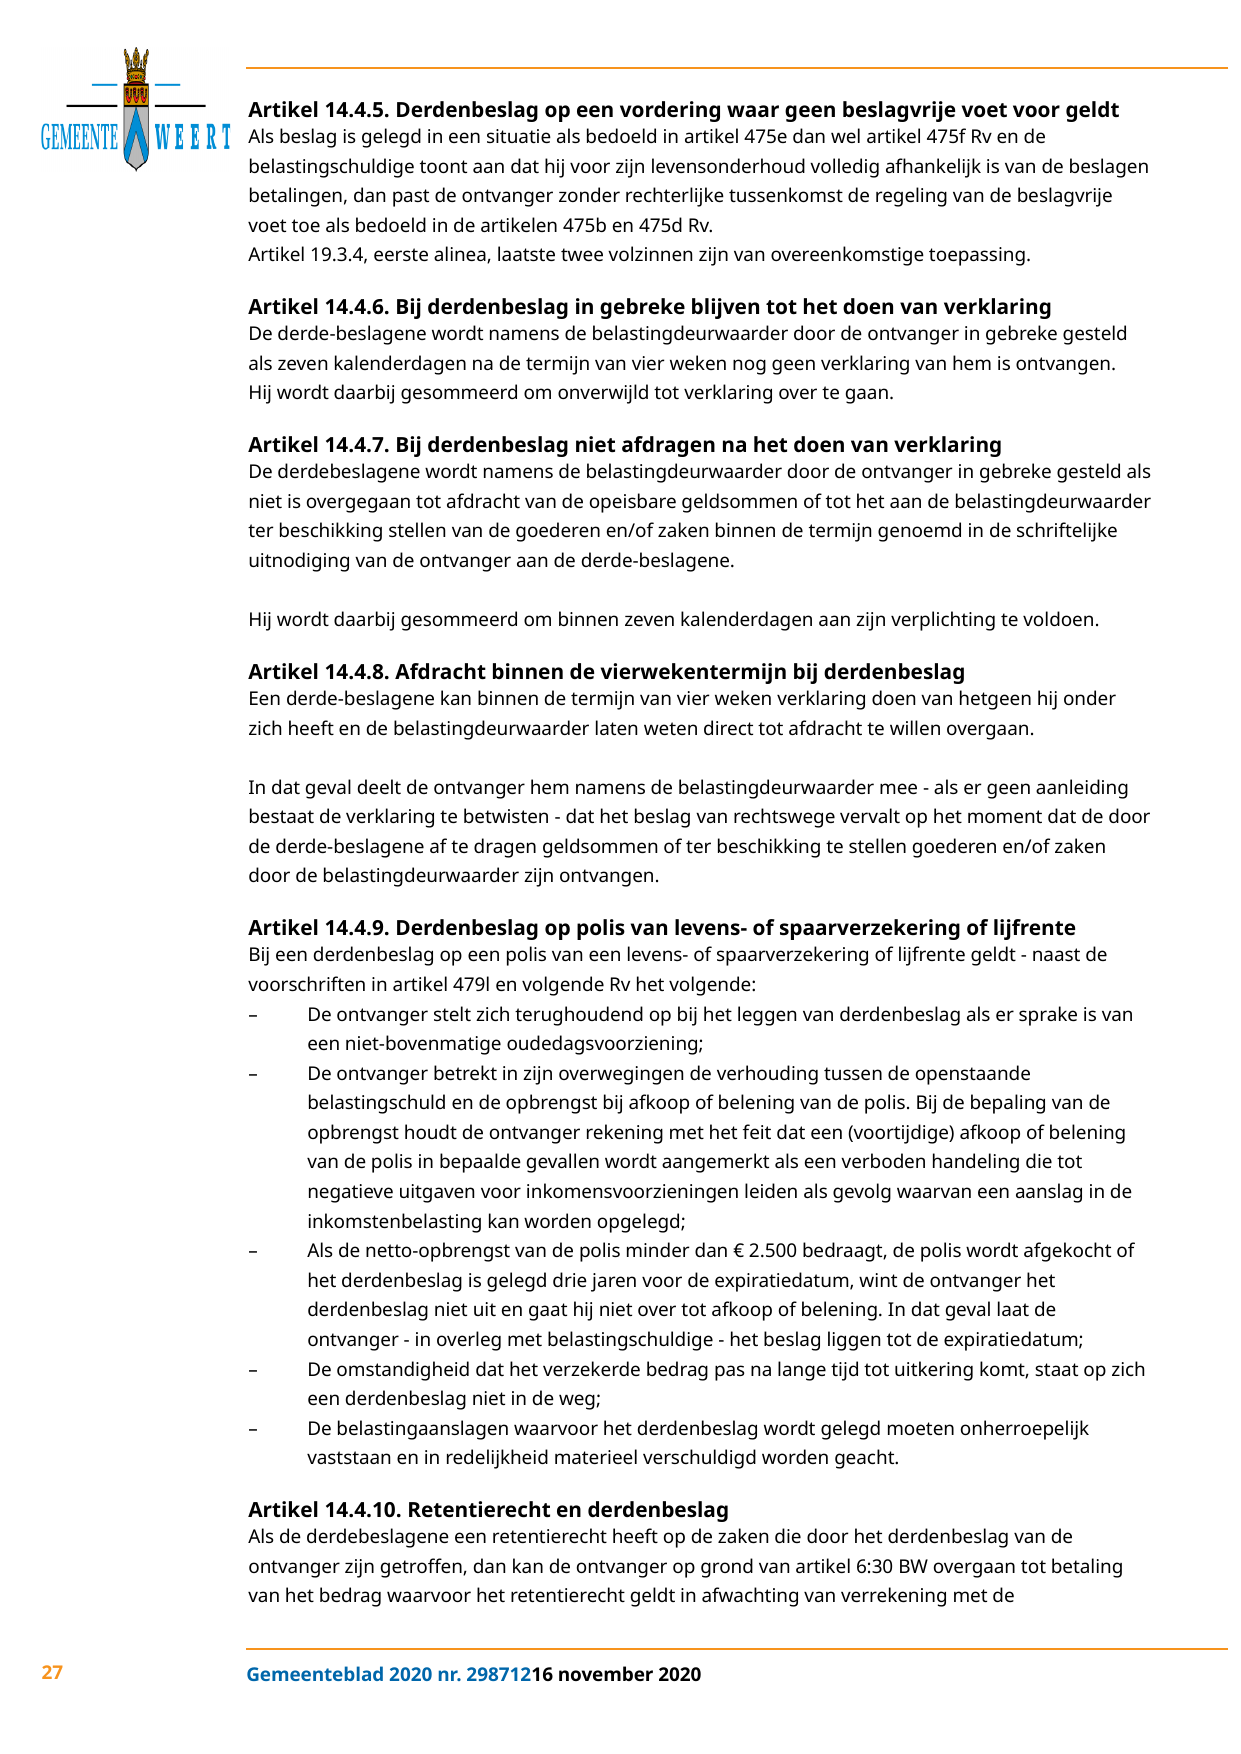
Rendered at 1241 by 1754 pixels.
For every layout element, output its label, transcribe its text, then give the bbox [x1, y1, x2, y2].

text Hij wordt daarbij gesommeerd om binnen zeven kalenderdagen aan zijn verplichting te voldoen. [248, 606, 1152, 632]
text De derde-beslagene wordt namens de belastingdeurwaarder door de ontvanger in gebreke gesteld als zeven kalenderdagen na de termijn van vier weken nog geen verklaring van hem is ontvangen. [248, 320, 1152, 376]
list De omstandigheid dat het verzekerde bedrag pas na lange tijd tot uitkering komt, staat op zich een derdenbeslag niet in de weg; [248, 1356, 1152, 1411]
text Als beslag is gelegd in een situatie als bedoeld in artikel 475e dan wel artikel 475f Rv en de belastingschuldige toont aan dat hij voor zijn levensonderhoud volledig afhankelijk is van de beslagen betalingen, dan past de ontvanger zonder rechterlijke tussenkomst de regeling van de beslagvrije voet toe als bedoeld in de artikelen 475b en 475d Rv. [248, 123, 1152, 238]
picture [41, 47, 231, 172]
list Als de netto-opbrengst van de polis minder dan € 2.500 bedraagt, de polis wordt afgekocht of het derdenbeslag is gelegd drie jaren voor de expiratiedatum, wint de ontvanger het derdenbeslag niet uit en gaat hij niet over tot afkoop of belening. In dat geval laat de ontvanger - in overleg met belastingschuldige - het beslag liggen tot de expiratiedatum; [248, 1237, 1152, 1352]
text De derdebeslagene wordt namens de belastingdeurwaarder door de ontvanger in gebreke gesteld als niet is overgegaan tot afdracht van de opeisbare geldsommen of tot het aan de belastingdeurwaarder ter beschikking stellen van de goederen en/of zaken binnen de termijn genoemd in de schriftelijke uitnodiging van de ontvanger aan de derde-beslagene. [248, 458, 1152, 573]
text Artikel 14.4.8. Afdracht binnen de vierwekentermijn bij derdenbeslag [248, 657, 1152, 685]
list De ontvanger betrekt in zijn overwegingen de verhouding tussen de openstaande belastingschuld en de opbrengst bij afkoop of belening van de polis. Bij de bepaling van de opbrengst houdt de ontvanger rekening met het feit dat een (voortijdige) afkoop of belening van de polis in bepaalde gevallen wordt aangemerkt als een verboden handeling die tot negatieve uitgaven voor inkomensvoorzieningen leiden als gevolg waarvan een aanslag in de inkomstenbelasting kan worden opgelegd; [248, 1060, 1152, 1233]
text Artikel 14.4.6. Bij derdenbeslag in gebreke blijven tot het doen van verklaring [248, 292, 1152, 320]
list De belastingaanslagen waarvoor het derdenbeslag wordt gelegd moeten onherroepelijk vaststaan en in redelijkheid materieel verschuldigd worden geacht. [248, 1415, 1152, 1470]
text Artikel 14.4.7. Bij derdenbeslag niet afdragen na het doen van verklaring [248, 430, 1152, 458]
text Artikel 19.3.4, eerste alinea, laatste twee volzinnen zijn van overeenkomstige toepassing. [248, 242, 1152, 267]
text Artikel 14.4.5. Derdenbeslag op een vordering waar geen beslagvrije voet voor geldt [248, 95, 1152, 123]
text Als de derdebeslagene een retentierecht heeft op de zaken die door het derdenbeslag van de ontvanger zijn getroffen, dan kan de ontvanger op grond van artikel 6:30 BW overgaan tot betaling van het bedrag waarvoor het retentierecht geldt in afwachting van verrekening met de [248, 1523, 1152, 1608]
text Artikel 14.4.10. Retentierecht en derdenbeslag [248, 1495, 1152, 1523]
text Bij een derdenbeslag op een polis van een levens- of spaarverzekering of lijfrente geldt - naast de voorschriften in artikel 479l en volgende Rv het volgende: [248, 942, 1152, 997]
text Een derde-beslagene kan binnen de termijn van vier weken verklaring doen van hetgeen hij onder zich heeft en de belastingdeurwaarder laten weten direct tot afdracht te willen overgaan. [248, 685, 1152, 741]
list De ontvanger stelt zich terughoudend op bij het leggen van derdenbeslag als er sprake is van een niet-bovenmatige oudedagsvoorziening; [248, 1001, 1152, 1056]
text Artikel 14.4.9. Derdenbeslag op polis van levens- of spaarverzekering of lijfrente [248, 913, 1152, 942]
text In dat geval deelt de ontvanger hem namens de belastingdeurwaarder mee - als er geen aanleiding bestaat de verklaring te betwisten - dat het beslag van rechtswege vervalt op het moment dat de door de derde-beslagene af te dragen geldsommen of ter beschikking te stellen goederen en/of zaken door de belastingdeurwaarder zijn ontvangen. [248, 774, 1152, 888]
text Hij wordt daarbij gesommeerd om onverwijld tot verklaring over te gaan. [248, 379, 1152, 405]
